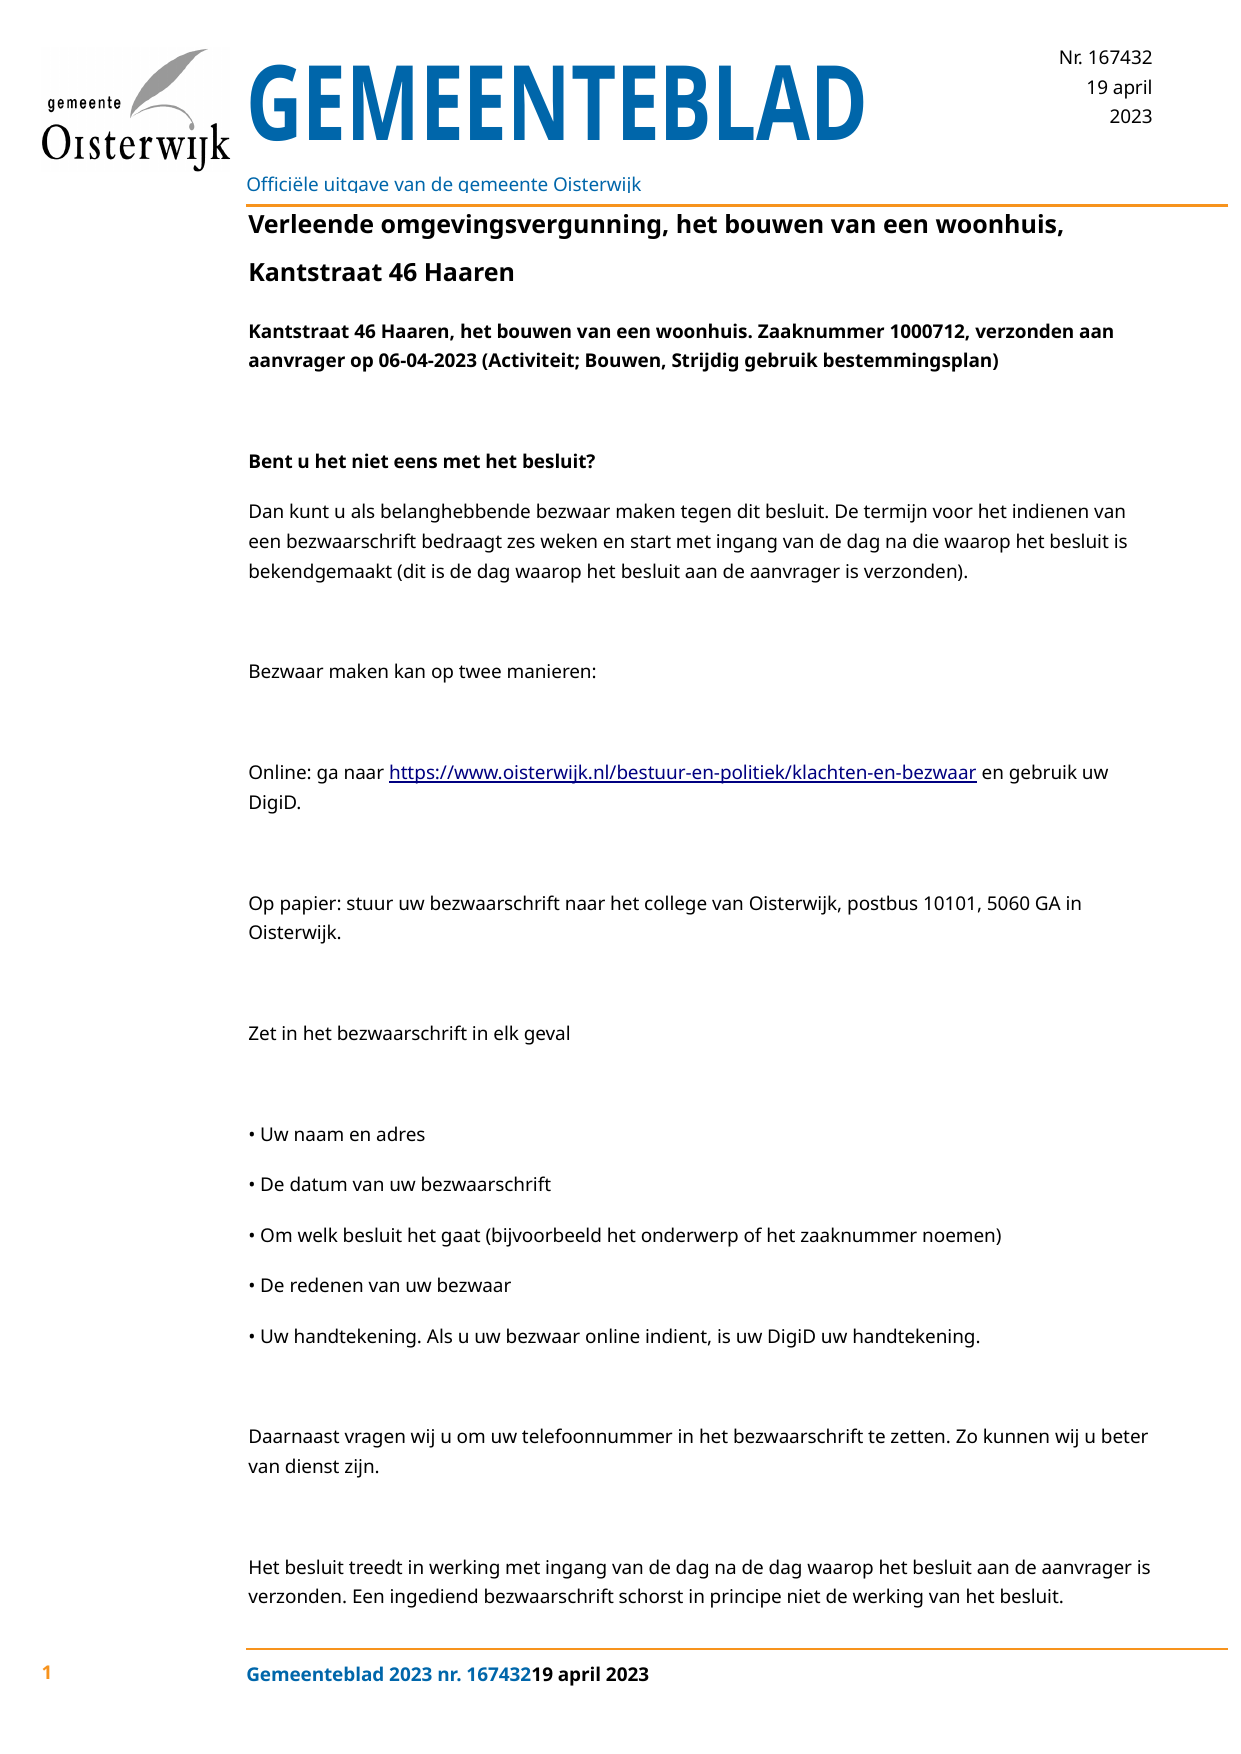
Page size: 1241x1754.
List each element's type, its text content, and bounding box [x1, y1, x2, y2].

picture [41, 47, 231, 172]
text Het besluit treedt in werking met ingang van de dag na de dag waarop het besluit aan de aanvrager is verzonden. Een ingediend bezwaarschrift schorst in principe niet de werking van het besluit. [248, 1554, 1152, 1609]
text • De datum van uw bezwaarschrift [248, 1172, 1152, 1197]
text Verleende omgevingsvergunning, het bouwen van een woonhuis, Kantstraat 46 Haaren [248, 207, 1152, 288]
text Bezwaar maken kan op twee manieren: [248, 659, 1152, 684]
text • De redenen van uw bezwaar [248, 1272, 1152, 1298]
text Dan kunt u als belanghebbende bezwaar maken tegen dit besluit. De termijn voor het indienen van een bezwaarschrift bedraagt zes weken en start met ingang van de dag na die waarop het besluit is bekendgemaakt (dit is de dag waarop het besluit aan de aanvrager is verzonden). [248, 499, 1152, 584]
text Bent u het niet eens met het besluit? [248, 448, 1152, 474]
text Zet in het bezwaarschrift in elk geval [248, 1020, 1152, 1046]
text Online: ga naar https://www.oisterwijk.nl/bestuur-en-politiek/klachten-en-bezwaar en gebruik uw DigiD. [248, 759, 1152, 815]
text Op papier: stuur uw bezwaarschrift naar het college van Oisterwijk, postbus 10101, 5060 GA in Oisterwijk. [248, 890, 1152, 945]
text • Uw naam en adres [248, 1121, 1152, 1147]
text Kantstraat 46 Haaren, het bouwen van een woonhuis. Zaaknummer 1000712, verzonden aan aanvrager op 06-04-2023 (Activiteit; Bouwen, Strijdig gebruik bestemmingsplan) [248, 318, 1152, 373]
text • Om welk besluit het gaat (bijvoorbeeld het onderwerp of het zaaknummer noemen) [248, 1222, 1152, 1248]
text • Uw handtekening. Als u uw bezwaar online indient, is uw DigiD uw handtekening. [248, 1323, 1152, 1349]
text Daarnaast vragen wij u om uw telefoonnummer in het bezwaarschrift te zetten. Zo kunnen wij u beter van dienst zijn. [248, 1424, 1152, 1479]
